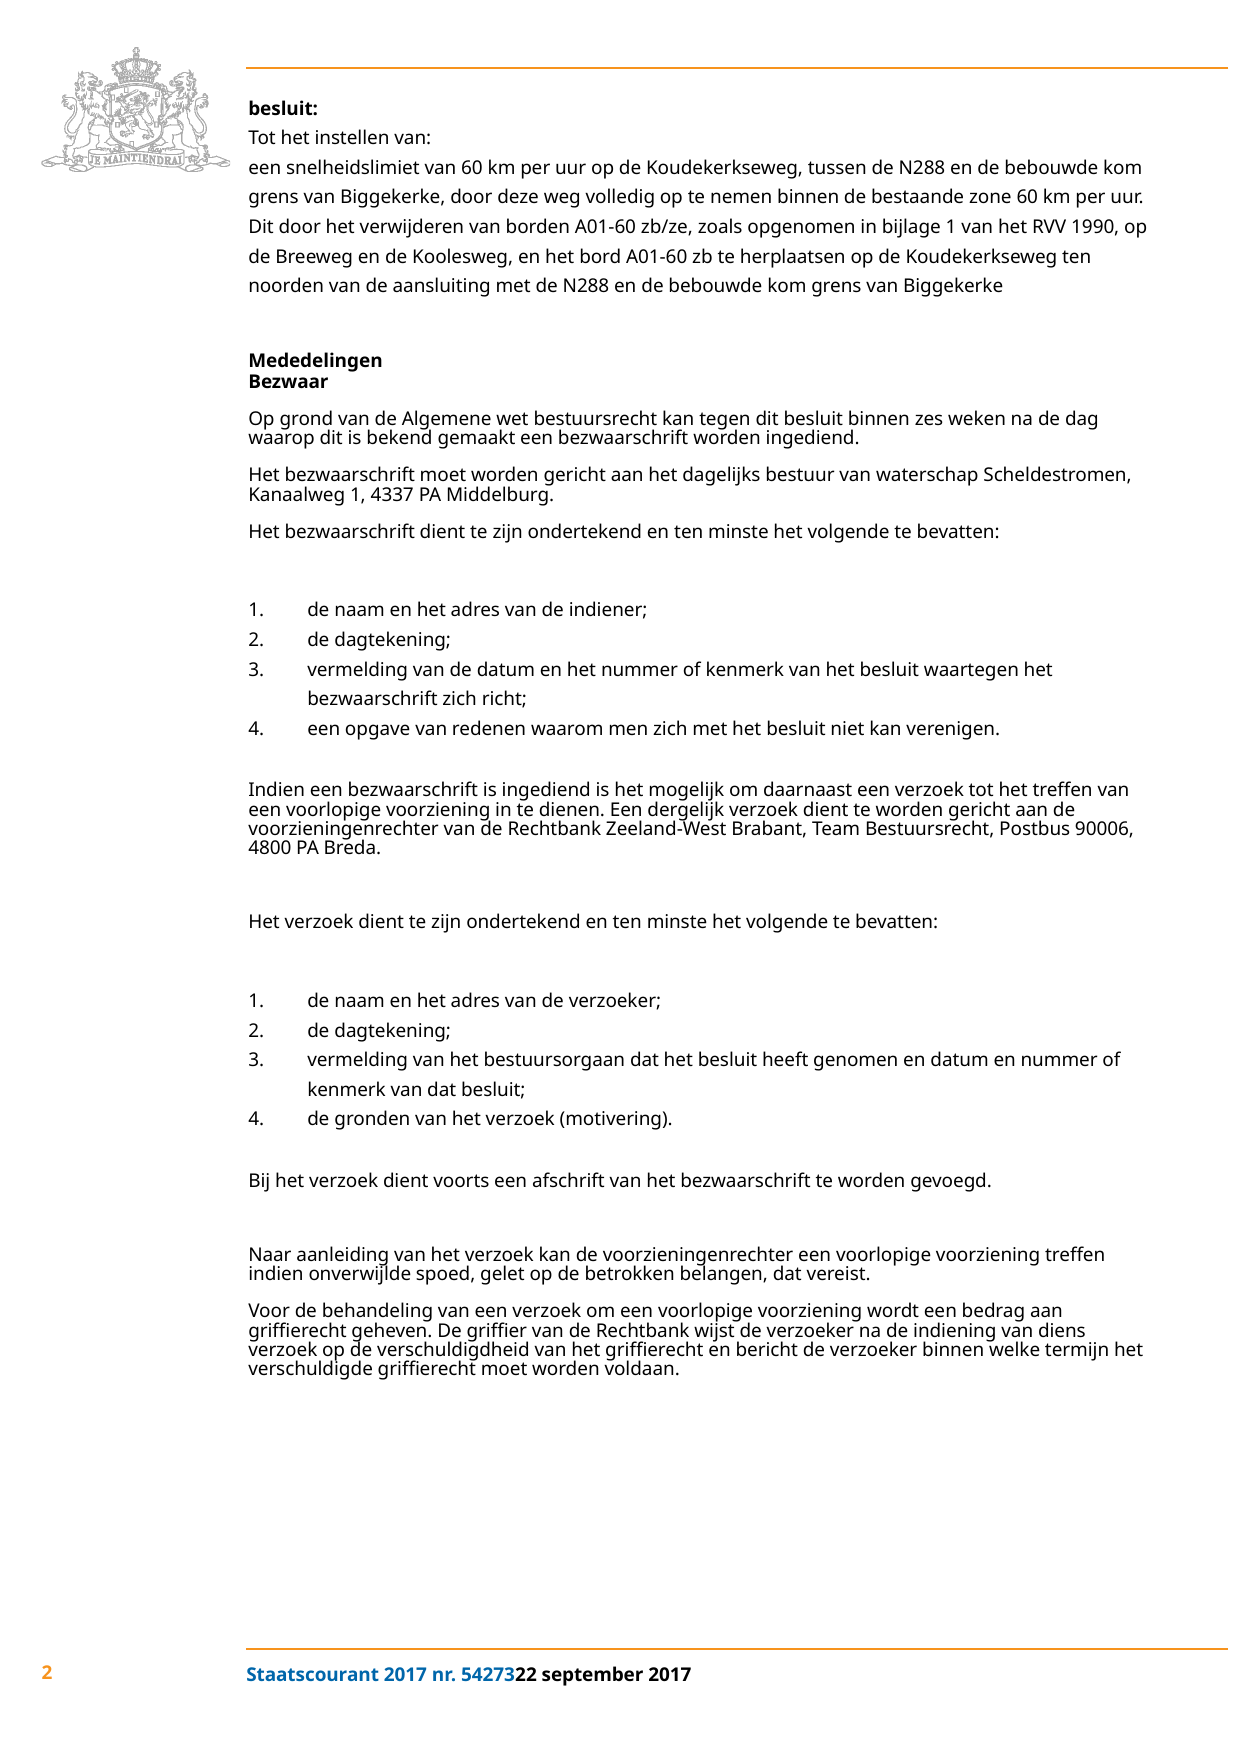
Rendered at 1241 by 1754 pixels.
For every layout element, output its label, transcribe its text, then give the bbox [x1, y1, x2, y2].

text Bezwaar [248, 373, 1152, 392]
list de naam en het adres van de indiener; [248, 597, 1152, 622]
list de gronden van het verzoek (motivering). [248, 1106, 1152, 1131]
text Tot het instellen van: [248, 124, 1152, 150]
text Voor de behandeling van een verzoek om een voorlopige voorziening wordt een bedrag aan griffierecht geheven. De griffier van de Rechtbank wijst de verzoeker na de indiening van diens verzoek op de verschuldigdheid van het griffierecht en bericht de verzoeker binnen welke termijn het verschuldigde griffierecht moet worden voldaan. [248, 1302, 1152, 1379]
text besluit: [248, 95, 1152, 121]
list vermelding van de datum en het nummer of kenmerk van het besluit waartegen het bezwaarschrift zich richt; [248, 656, 1152, 711]
text Op grond van de Algemene wet bestuursrecht kan tegen dit besluit binnen zes weken na de dag waarop dit is bekend gemaakt een bezwaarschrift worden ingediend. [248, 410, 1152, 449]
list de dagtekening; [248, 1017, 1152, 1042]
picture [41, 47, 231, 172]
text Het bezwaarschrift moet worden gericht aan het dagelijks bestuur van waterschap Scheldestromen, Kanaalweg 1, 4337 PA Middelburg. [248, 466, 1152, 505]
list vermelding van het bestuursorgaan dat het besluit heeft genomen en datum en nummer of kenmerk van dat besluit; [248, 1046, 1152, 1102]
list een opgave van redenen waarom men zich met het besluit niet kan verenigen. [248, 715, 1152, 741]
list de dagtekening; [248, 626, 1152, 652]
text Mededelingen [248, 347, 1152, 373]
text Het bezwaarschrift dient te zijn ondertekend en ten minste het volgende te bevatten: [248, 523, 1152, 542]
text Naar aanleiding van het verzoek kan de voorzieningenrechter een voorlopige voorziening treffen indien onverwijlde spoed, gelet op de betrokken belangen, dat vereist. [248, 1246, 1152, 1284]
list de naam en het adres van de verzoeker; [248, 987, 1152, 1013]
text Het verzoek dient te zijn ondertekend en ten minste het volgende te bevatten: [248, 913, 1152, 932]
text Indien een bezwaarschrift is ingediend is het mogelijk om daarnaast een verzoek tot het treffen van een voorlopige voorziening in te dienen. Een dergelijk verzoek dient te worden gericht aan de voorzieningenrechter van de Rechtbank Zeeland-West Brabant, Team Bestuursrecht, Postbus 90006, 4800 PA Breda. [248, 781, 1152, 858]
text Bij het verzoek dient voorts een afschrift van het bezwaarschrift te worden gevoegd. [248, 1172, 1152, 1191]
text een snelheidslimiet van 60 km per uur op de Koudekerkseweg, tussen de N288 en de bebouwde kom grens van Biggekerke, door deze weg volledig op te nemen binnen de bestaande zone 60 km per uur. Dit door het verwijderen van borden A01-60 zb/ze, zoals opgenomen in bijlage 1 van het RVV 1990, op de Breeweg en de Koolesweg, en het bord A01-60 zb te herplaatsen op de Koudekerkseweg ten noorden van de aansluiting met de N288 en de bebouwde kom grens van Biggekerke [248, 154, 1152, 298]
